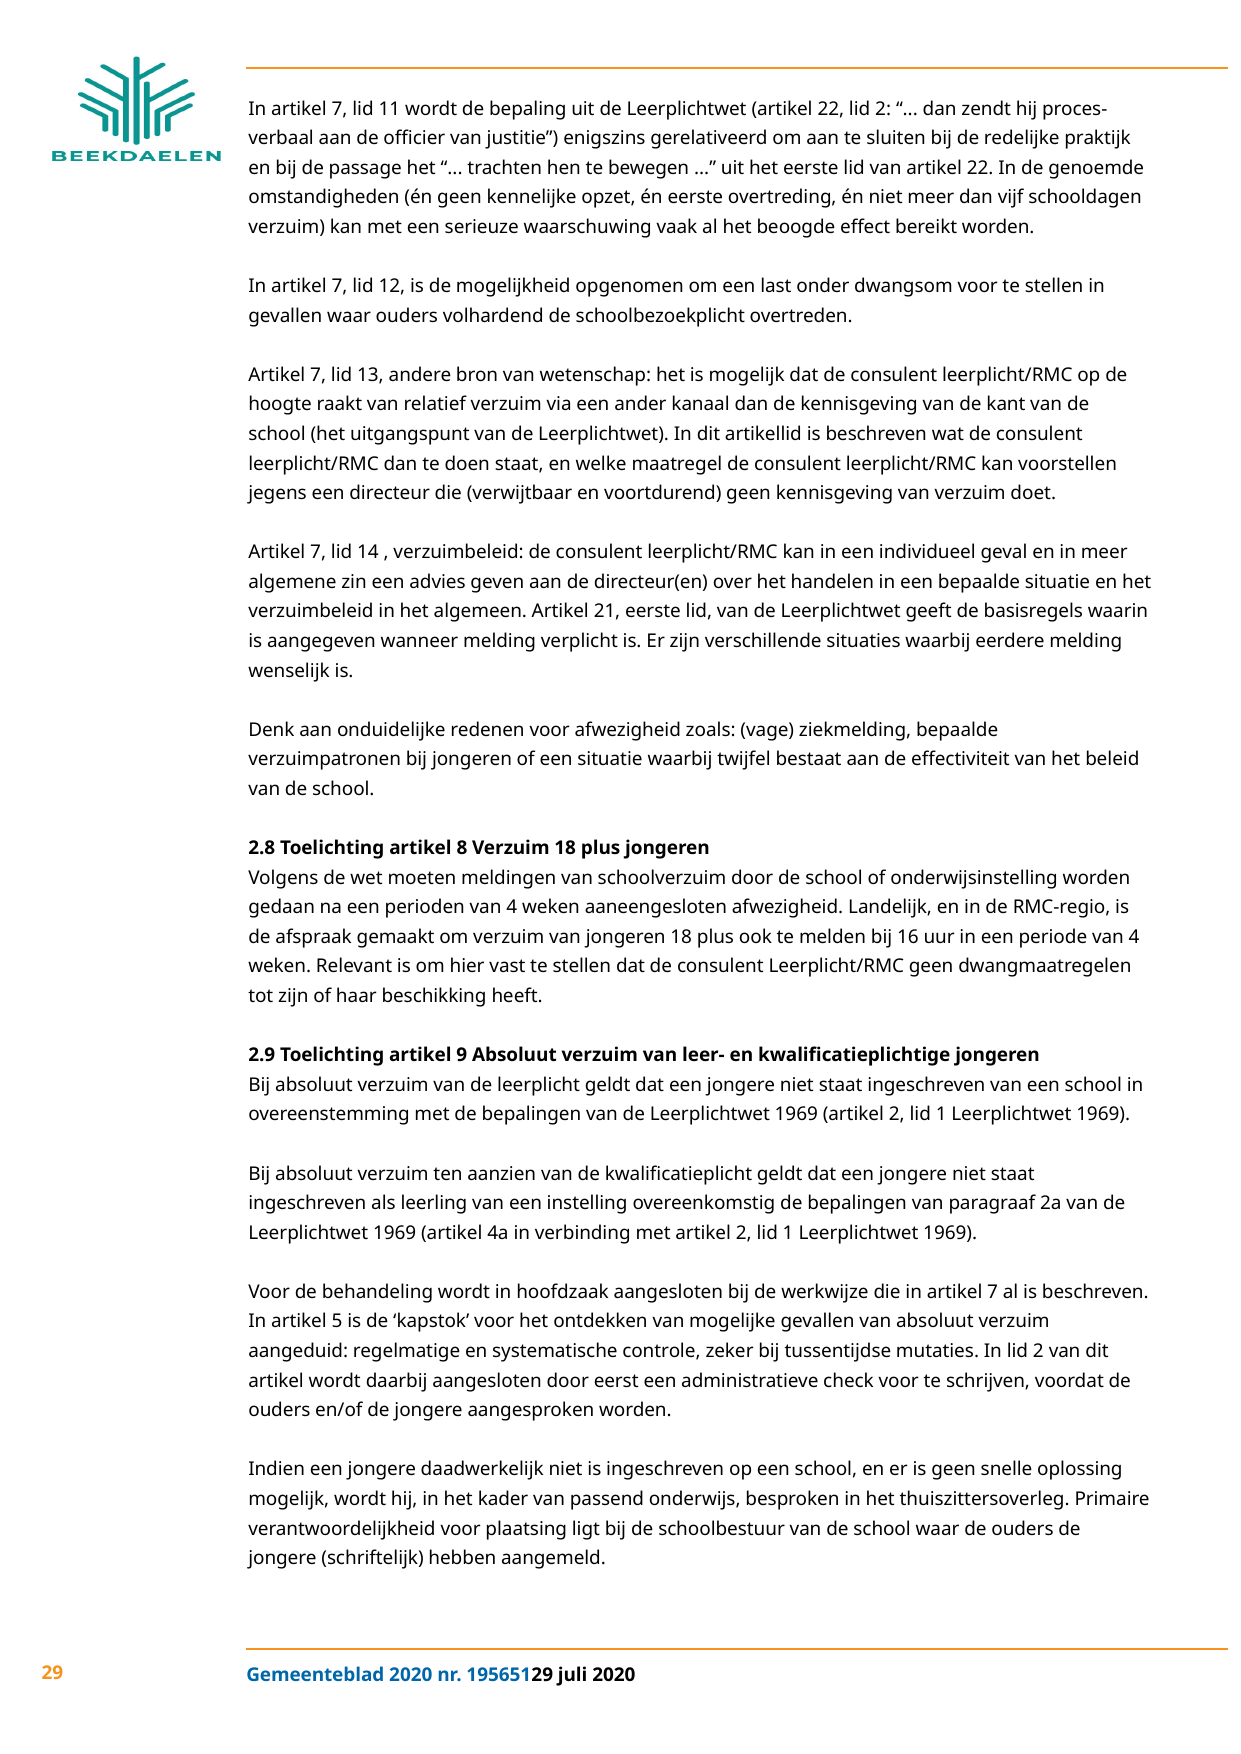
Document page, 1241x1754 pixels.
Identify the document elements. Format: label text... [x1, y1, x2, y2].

text Artikel 7, lid 14 , verzuimbeleid: de consulent leerplicht/RMC kan in een individueel geval en in meer algemene zin een advies geven aan de directeur(en) over het handelen in een bepaalde situatie en het verzuimbeleid in het algemeen. Artikel 21, eerste lid, van de Leerplichtwet geeft de basisregels waarin is aangegeven wanneer melding verplicht is. Er zijn verschillende situaties waarbij eerdere melding wenselijk is. [248, 538, 1152, 683]
text Bij absoluut verzuim van de leerplicht geldt dat een jongere niet staat ingeschreven van een school in overeenstemming met de bepalingen van de Leerplichtwet 1969 (artikel 2, lid 1 Leerplichtwet 1969). [248, 1071, 1152, 1126]
text 2.8 Toelichting artikel 8 Verzuim 18 plus jongeren [248, 834, 1152, 860]
text In artikel 7, lid 11 wordt de bepaling uit de Leerplichtwet (artikel 22, lid 2: “... dan zendt hij proces-verbaal aan de officier van justitie”) enigszins gerelativeerd om aan te sluiten bij de redelijke praktijk en bij de passage het “... trachten hen te bewegen ...” uit het eerste lid van artikel 22. In de genoemde omstandigheden (én geen kennelijke opzet, én eerste overtreding, én niet meer dan vijf schooldagen verzuim) kan met een serieuze waarschuwing vaak al het beoogde effect bereikt worden. [248, 95, 1152, 239]
picture [41, 47, 231, 172]
text Voor de behandeling wordt in hoofdzaak aangesloten bij de werkwijze die in artikel 7 al is beschreven. In artikel 5 is de ‘kapstok’ voor het ontdekken van mogelijke gevallen van absoluut verzuim aangeduid: regelmatige en systematische controle, zeker bij tussentijdse mutaties. In lid 2 van dit artikel wordt daarbij aangesloten door eerst een administratieve check voor te schrijven, voordat de ouders en/of de jongere aangesproken worden. [248, 1278, 1152, 1422]
text Indien een jongere daadwerkelijk niet is ingeschreven op een school, en er is geen snelle oplossing mogelijk, wordt hij, in het kader van passend onderwijs, besproken in het thuiszittersoverleg. Primaire verantwoordelijkheid voor plaatsing ligt bij de schoolbestuur van de school waar de ouders de jongere (schriftelijk) hebben aangemeld. [248, 1456, 1152, 1570]
text Volgens de wet moeten meldingen van schoolverzuim door de school of onderwijsinstelling worden gedaan na een perioden van 4 weken aaneengesloten afwezigheid. Landelijk, en in de RMC-regio, is de afspraak gemaakt om verzuim van jongeren 18 plus ook te melden bij 16 uur in een periode van 4 weken. Relevant is om hier vast te stellen dat de consulent Leerplicht/RMC geen dwangmaatregelen tot zijn of haar beschikking heeft. [248, 864, 1152, 1008]
text Bij absoluut verzuim ten aanzien van de kwalificatieplicht geldt dat een jongere niet staat ingeschreven als leerling van een instelling overeenkomstig de bepalingen van paragraaf 2a van de Leerplichtwet 1969 (artikel 4a in verbinding met artikel 2, lid 1 Leerplichtwet 1969). [248, 1160, 1152, 1245]
text 2.9 Toelichting artikel 9 Absoluut verzuim van leer- en kwalificatieplichtige jongeren [248, 1041, 1152, 1067]
text Denk aan onduidelijke redenen voor afwezigheid zoals: (vage) ziekmelding, bepaalde verzuimpatronen bij jongeren of een situatie waarbij twijfel bestaat aan de effectiviteit van het beleid van de school. [248, 716, 1152, 801]
text Artikel 7, lid 13, andere bron van wetenschap: het is mogelijk dat de consulent leerplicht/RMC op de hoogte raakt van relatief verzuim via een ander kanaal dan de kennisgeving van de kant van de school (het uitgangspunt van de Leerplichtwet). In dit artikellid is beschreven wat de consulent leerplicht/RMC dan te doen staat, en welke maatregel de consulent leerplicht/RMC kan voorstellen jegens een directeur die (verwijtbaar en voortdurend) geen kennisgeving van verzuim doet. [248, 361, 1152, 505]
text In artikel 7, lid 12, is de mogelijkheid opgenomen om een last onder dwangsom voor te stellen in gevallen waar ouders volhardend de schoolbezoekplicht overtreden. [248, 272, 1152, 328]
